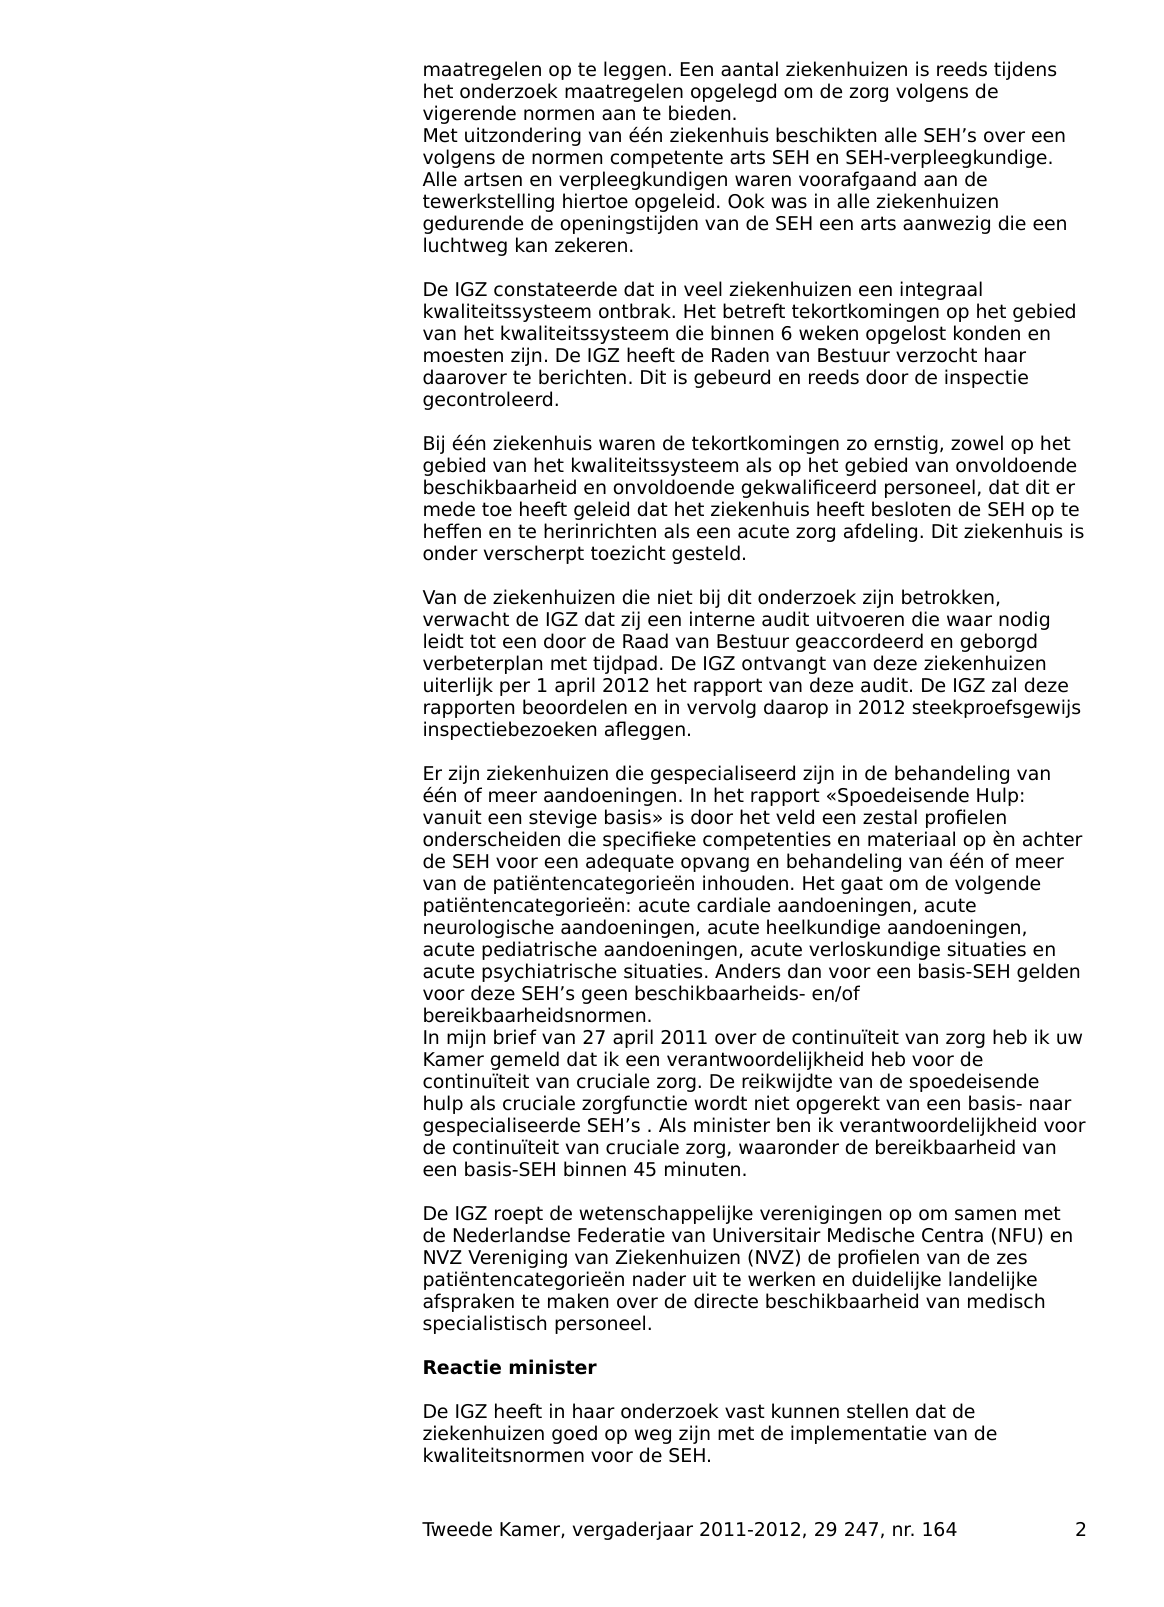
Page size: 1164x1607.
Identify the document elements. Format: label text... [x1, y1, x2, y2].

text In mijn brief van 27 april 2011 over de continuïteit van zorg heb ik uw Kamer gemeld dat ik een verantwoordelijkheid heb voor de continuïteit van cruciale zorg. De reikwijdte van de spoedeisende hulp als cruciale zorgfunctie wordt niet opgerekt van een basis- naar gespecialiseerde SEH’s . Als minister ben ik verantwoordelijkheid voor de continuïteit van cruciale zorg, waaronder de bereikbaarheid van een basis-SEH binnen 45 minuten. [422, 1027, 1087, 1181]
text maatregelen op te leggen. Een aantal ziekenhuizen is reeds tijdens het onderzoek maatregelen opgelegd om de zorg volgens de vigerende normen aan te bieden. [422, 59, 1087, 125]
subtitle Reactie minister [422, 1357, 1087, 1379]
text Van de ziekenhuizen die niet bij dit onderzoek zijn betrokken, verwacht de IGZ dat zij een interne audit uitvoeren die waar nodig leidt tot een door de Raad van Bestuur geaccordeerd en geborgd verbeterplan met tijdpad. De IGZ ontvangt van deze ziekenhuizen uiterlijk per 1 april 2012 het rapport van deze audit. De IGZ zal deze rapporten beoordelen en in vervolg daarop in 2012 steekproefsgewijs inspectiebezoeken afleggen. [422, 587, 1087, 741]
text De IGZ heeft in haar onderzoek vast kunnen stellen dat de ziekenhuizen goed op weg zijn met de implementatie van de kwaliteitsnormen voor de SEH. [422, 1401, 1087, 1467]
text Er zijn ziekenhuizen die gespecialiseerd zijn in de behandeling van één of meer aandoeningen. In het rapport «Spoedeisende Hulp: vanuit een stevige basis» is door het veld een zestal profielen onderscheiden die specifieke competenties en materiaal op èn achter de SEH voor een adequate opvang en behandeling van één of meer van de patiëntencategorieën inhouden. Het gaat om de volgende patiëntencategorieën: acute cardiale aandoeningen, acute neurologische aandoeningen, acute heelkundige aandoeningen, acute pediatrische aandoeningen, acute verloskundige situaties en acute psychiatrische situaties. Anders dan voor een basis-SEH gelden voor deze SEH’s geen beschikbaarheids- en/of bereikbaarheidsnormen. [422, 763, 1087, 1027]
text Met uitzondering van één ziekenhuis beschikten alle SEH’s over een volgens de normen competente arts SEH en SEH-verpleegkundige. Alle artsen en verpleegkundigen waren voorafgaand aan de tewerkstelling hiertoe opgeleid. Ook was in alle ziekenhuizen gedurende de openingstijden van de SEH een arts aanwezig die een luchtweg kan zekeren. [422, 125, 1087, 257]
text De IGZ constateerde dat in veel ziekenhuizen een integraal kwaliteitssysteem ontbrak. Het betreft tekortkomingen op het gebied van het kwaliteitssysteem die binnen 6 weken opgelost konden en moesten zijn. De IGZ heeft de Raden van Bestuur verzocht haar daarover te berichten. Dit is gebeurd en reeds door de inspectie gecontroleerd. [422, 279, 1087, 411]
text De IGZ roept de wetenschappelijke verenigingen op om samen met de Nederlandse Federatie van Universitair Medische Centra (NFU) en NVZ Vereniging van Ziekenhuizen (NVZ) de profielen van de zes patiëntencategorieën nader uit te werken en duidelijke landelijke afspraken te maken over de directe beschikbaarheid van medisch specialistisch personeel. [422, 1203, 1087, 1335]
text Bij één ziekenhuis waren de tekortkomingen zo ernstig, zowel op het gebied van het kwaliteitssysteem als op het gebied van onvoldoende beschikbaarheid en onvoldoende gekwalificeerd personeel, dat dit er mede toe heeft geleid dat het ziekenhuis heeft besloten de SEH op te heffen en te herinrichten als een acute zorg afdeling. Dit ziekenhuis is onder verscherpt toezicht gesteld. [422, 433, 1087, 565]
